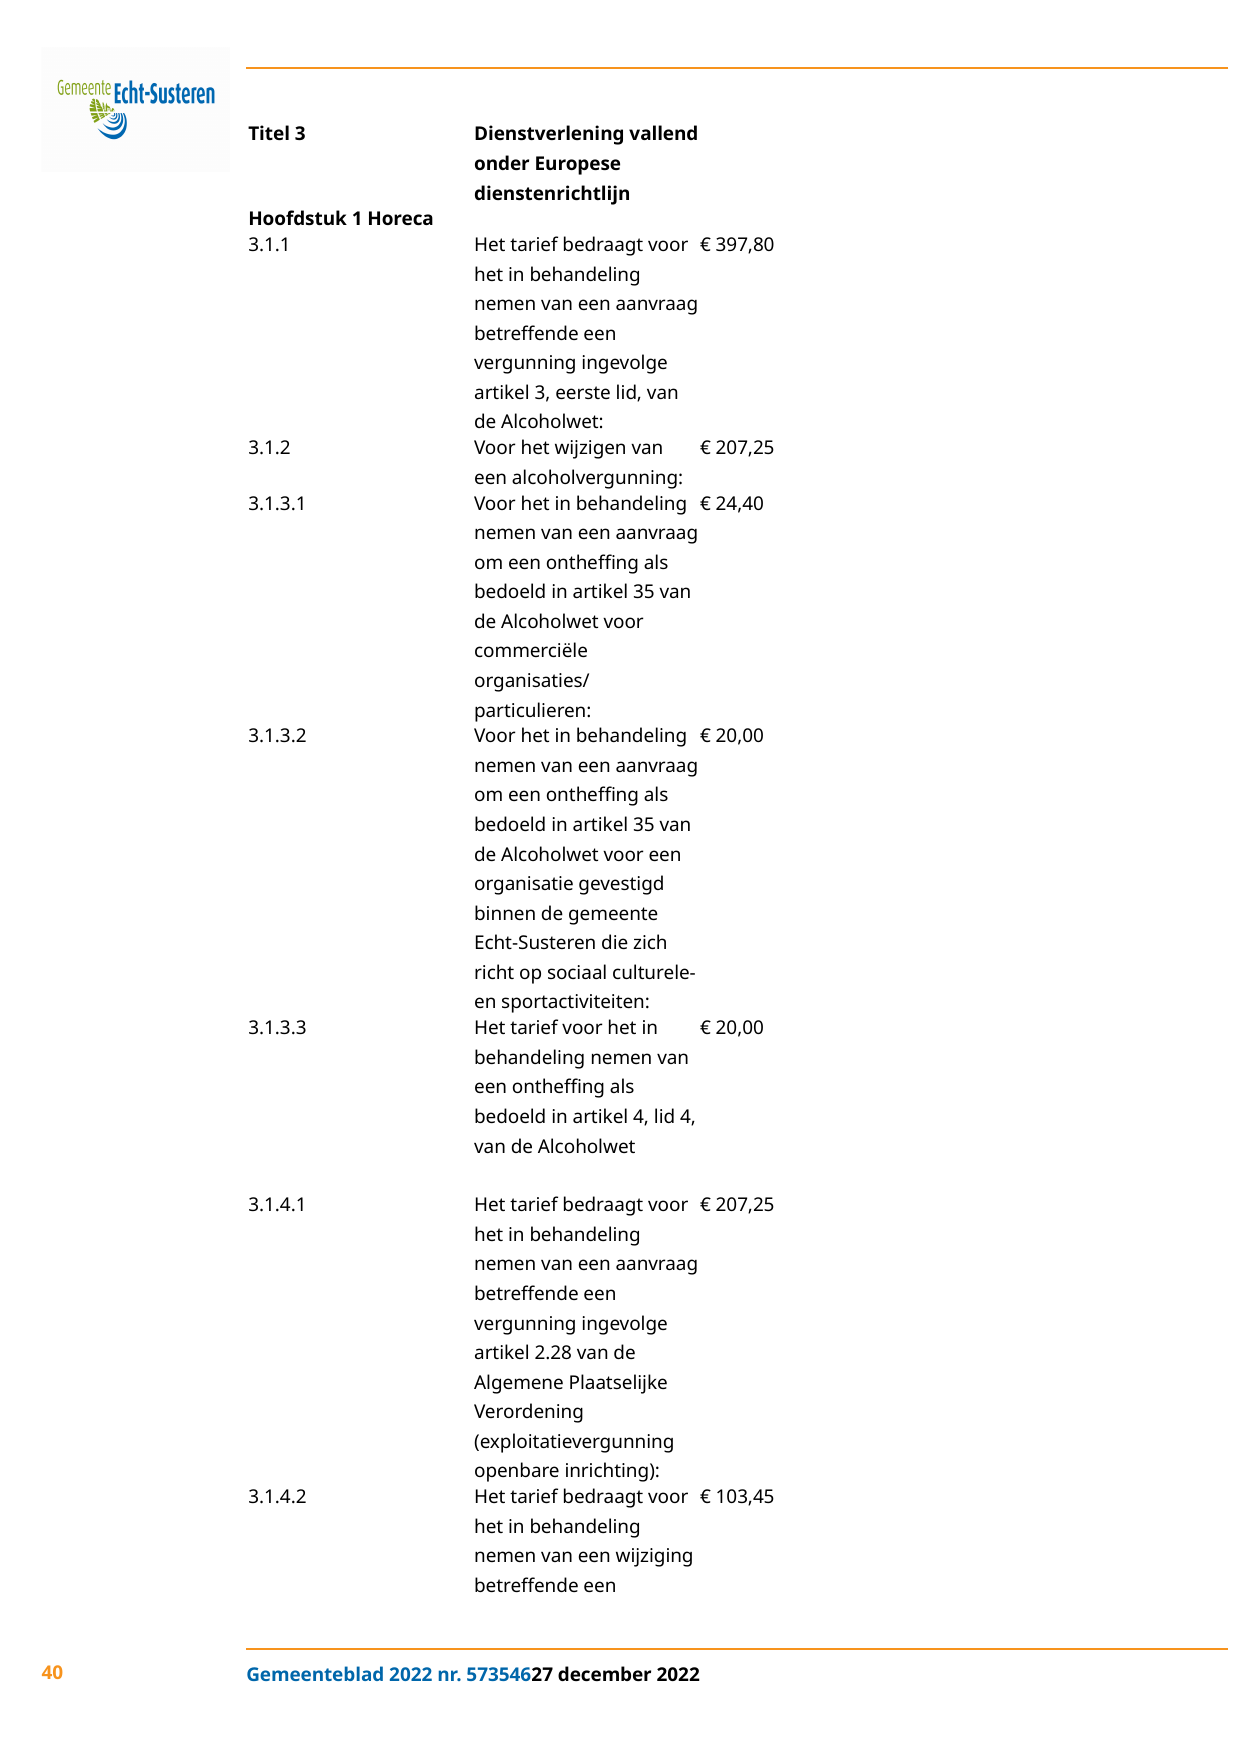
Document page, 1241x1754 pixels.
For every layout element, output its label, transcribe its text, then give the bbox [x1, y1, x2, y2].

table_cell [926, 490, 1152, 722]
table_cell € 103,45 [700, 1484, 926, 1598]
table_cell [926, 205, 1152, 231]
table_cell Het tarief voor het in behandeling nemen van een ontheffing als bedoeld in artikel 4, lid 4, van de Alcoholwet [474, 1015, 700, 1158]
table_cell 3.1.3.2 [248, 723, 474, 1014]
table_cell [926, 723, 1152, 1014]
table_cell 3.1.3.1 [248, 490, 474, 722]
table_cell [926, 121, 1152, 205]
table_cell 3.1.4.2 [248, 1484, 474, 1598]
table_cell 3.1.1 [248, 231, 474, 434]
table_cell Voor het wijzigen van een alcoholvergunning: [474, 434, 700, 490]
table_cell Titel 3 [248, 121, 474, 205]
table_header € 207,25 [700, 1191, 926, 1483]
table_cell [700, 205, 926, 231]
table_cell Dienstverlening vallend onder Europese dienstenrichtlijn [474, 121, 700, 205]
table_cell € 24,40 [700, 490, 926, 722]
table_cell € 20,00 [700, 723, 926, 1014]
table_cell € 397,80 [700, 231, 926, 434]
table_header 3.1.4.1 [248, 1191, 474, 1483]
table_cell [700, 95, 926, 121]
table_header [926, 1191, 1152, 1483]
table_cell [700, 121, 926, 205]
table_cell € 20,00 [700, 1015, 926, 1158]
table_cell € 207,25 [700, 434, 926, 490]
picture [41, 47, 231, 172]
table_cell Het tarief bedraagt voor het in behandeling nemen van een wijziging betreffende een [474, 1484, 700, 1598]
table_cell Voor het in behandeling nemen van een aanvraag om een ontheffing als bedoeld in artikel 35 van de Alcoholwet voor commerciële organisaties/ particulieren: [474, 490, 700, 722]
table_cell Het tarief bedraagt voor het in behandeling nemen van een aanvraag betreffende een vergunning ingevolge artikel 3, eerste lid, van de Alcoholwet: [474, 231, 700, 434]
table_cell [926, 434, 1152, 490]
table_cell [248, 95, 474, 121]
table_cell 3.1.2 [248, 434, 474, 490]
table_cell [926, 1015, 1152, 1158]
table_cell Voor het in behandeling nemen van een aanvraag om een ontheffing als bedoeld in artikel 35 van de Alcoholwet voor een organisatie gevestigd binnen de gemeente Echt-Susteren die zich richt op sociaal culturele- en sportactiviteiten: [474, 723, 700, 1014]
table_cell [926, 95, 1152, 121]
table_header Het tarief bedraagt voor het in behandeling nemen van een aanvraag betreffende een vergunning ingevolge artikel 2.28 van de Algemene Plaatselijke Verordening (exploitatievergunning openbare inrichting): [474, 1191, 700, 1483]
table_cell [926, 1484, 1152, 1598]
table_cell 3.1.3.3 [248, 1015, 474, 1158]
table_cell [474, 95, 700, 121]
table_cell [926, 231, 1152, 434]
table_cell Hoofdstuk 1 Horeca [248, 205, 700, 231]
